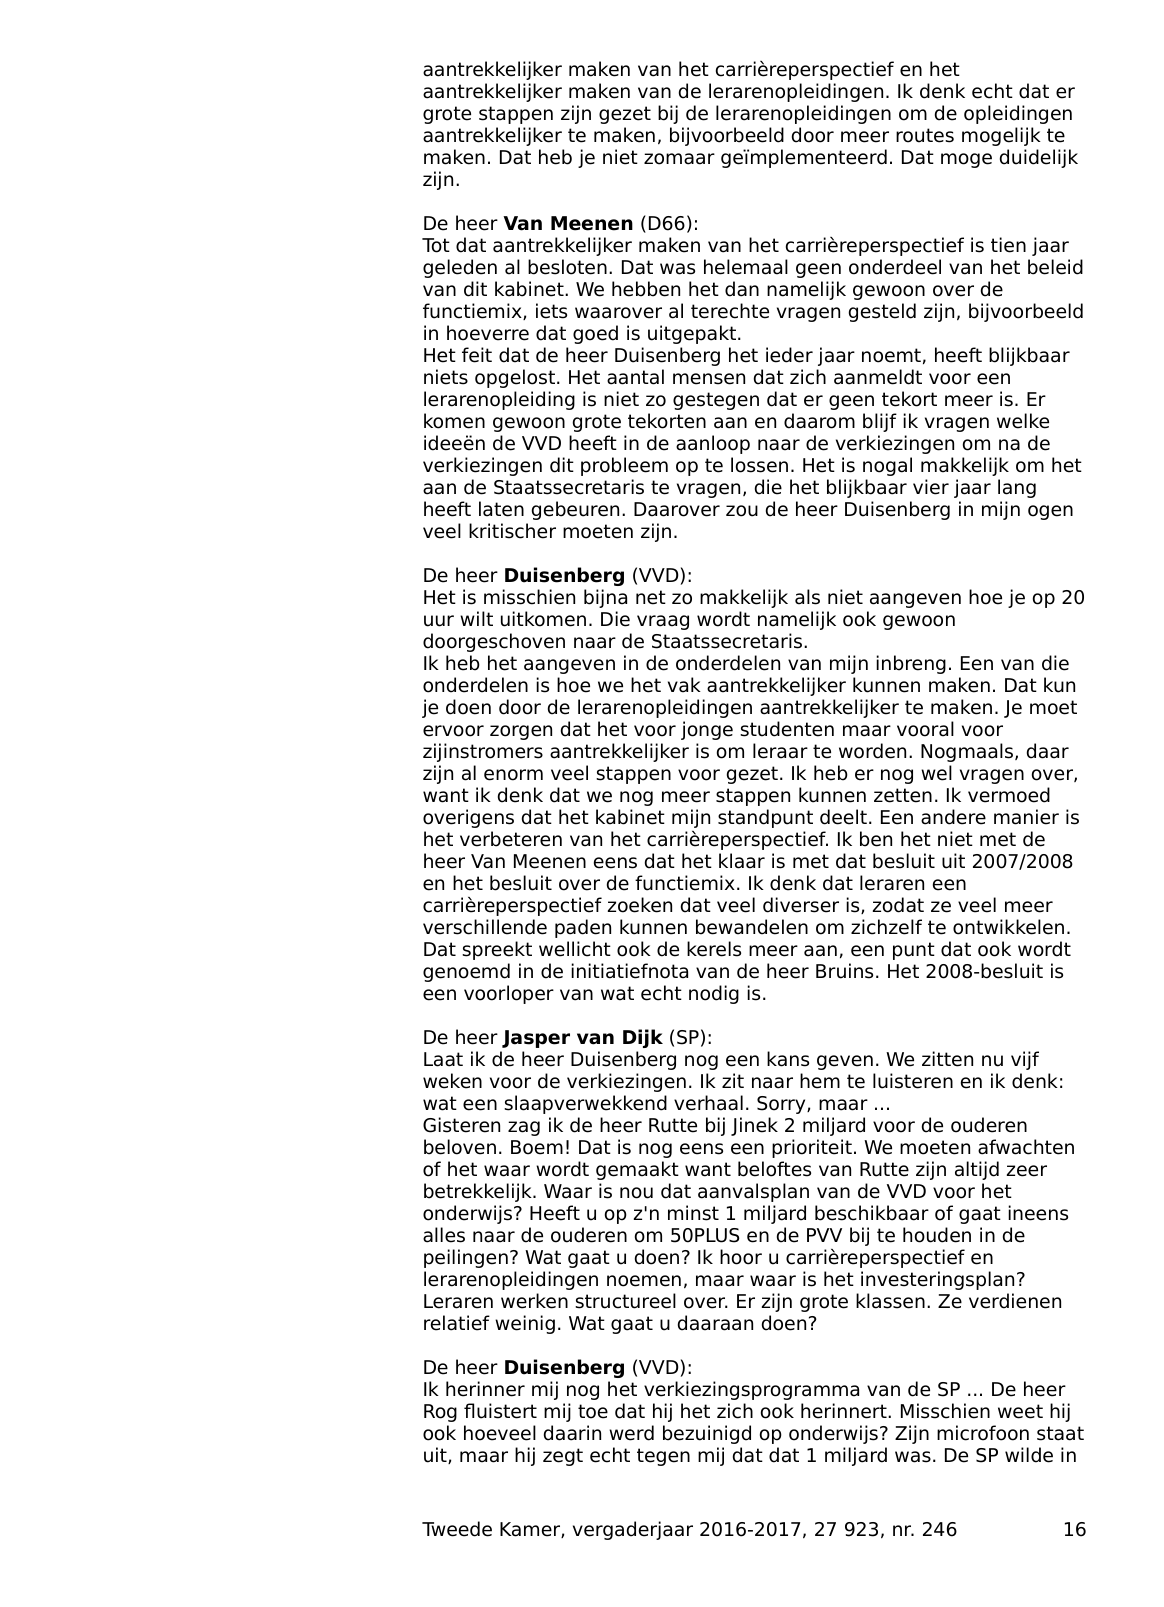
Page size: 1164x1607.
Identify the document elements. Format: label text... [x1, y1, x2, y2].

text Ik heb het aangeven in de onderdelen van mijn inbreng. Een van die onderdelen is hoe we het vak aantrekkelijker kunnen maken. Dat kun je doen door de lerarenopleidingen aantrekkelijker te maken. Je moet ervoor zorgen dat het voor jonge studenten maar vooral voor zijinstromers aantrekkelijker is om leraar te worden. Nogmaals, daar zijn al enorm veel stappen voor gezet. Ik heb er nog wel vragen over, want ik denk dat we nog meer stappen kunnen zetten. Ik vermoed overigens dat het kabinet mijn standpunt deelt. Een andere manier is het verbeteren van het carrièreperspectief. Ik ben het niet met de heer Van Meenen eens dat het klaar is met dat besluit uit 2007/2008 en het besluit over de functiemix. Ik denk dat leraren een carrièreperspectief zoeken dat veel diverser is, zodat ze veel meer verschillende paden kunnen bewandelen om zichzelf te ontwikkelen. Dat spreekt wellicht ook de kerels meer aan, een punt dat ook wordt genoemd in de initiatiefnota van de heer Bruins. Het 2008-besluit is een voorloper van wat echt nodig is. [422, 653, 1087, 1004]
text De heer Jasper van Dijk (SP): [422, 1027, 1087, 1049]
text Het is misschien bijna net zo makkelijk als niet aangeven hoe je op 20 uur wilt uitkomen. Die vraag wordt namelijk ook gewoon doorgeschoven naar de Staatssecretaris. [422, 587, 1087, 653]
text Ik herinner mij nog het verkiezingsprogramma van de SP ... De heer Rog fluistert mij toe dat hij het zich ook herinnert. Misschien weet hij ook hoeveel daarin werd bezuinigd op onderwijs? Zijn microfoon staat uit, maar hij zegt echt tegen mij dat dat 1 miljard was. De SP wilde in [422, 1379, 1087, 1467]
text Gisteren zag ik de heer Rutte bij Jinek 2 miljard voor de ouderen beloven. Boem! Dat is nog eens een prioriteit. We moeten afwachten of het waar wordt gemaakt want beloftes van Rutte zijn altijd zeer betrekkelijk. Waar is nou dat aanvalsplan van de VVD voor het onderwijs? Heeft u op z'n minst 1 miljard beschikbaar of gaat ineens alles naar de ouderen om 50PLUS en de PVV bij te houden in de peilingen? Wat gaat u doen? Ik hoor u carrièreperspectief en lerarenopleidingen noemen, maar waar is het investeringsplan? Leraren werken structureel over. Er zijn grote klassen. Ze verdienen relatief weinig. Wat gaat u daaraan doen? [422, 1115, 1087, 1334]
text Tot dat aantrekkelijker maken van het carrièreperspectief is tien jaar geleden al besloten. Dat was helemaal geen onderdeel van het beleid van dit kabinet. We hebben het dan namelijk gewoon over de functiemix, iets waarover al terechte vragen gesteld zijn, bijvoorbeeld in hoeverre dat goed is uitgepakt. [422, 235, 1087, 345]
text De heer Duisenberg (VVD): [422, 565, 1087, 587]
text De heer Duisenberg (VVD): [422, 1357, 1087, 1379]
text De heer Van Meenen (D66): [422, 213, 1087, 235]
text Het feit dat de heer Duisenberg het ieder jaar noemt, heeft blijkbaar niets opgelost. Het aantal mensen dat zich aanmeldt voor een lerarenopleiding is niet zo gestegen dat er geen tekort meer is. Er komen gewoon grote tekorten aan en daarom blijf ik vragen welke ideeën de VVD heeft in de aanloop naar de verkiezingen om na de verkiezingen dit probleem op te lossen. Het is nogal makkelijk om het aan de Staatssecretaris te vragen, die het blijkbaar vier jaar lang heeft laten gebeuren. Daarover zou de heer Duisenberg in mijn ogen veel kritischer moeten zijn. [422, 345, 1087, 543]
text aantrekkelijker maken van het carrièreperspectief en het aantrekkelijker maken van de lerarenopleidingen. Ik denk echt dat er grote stappen zijn gezet bij de lerarenopleidingen om de opleidingen aantrekkelijker te maken, bijvoorbeeld door meer routes mogelijk te maken. Dat heb je niet zomaar geïmplementeerd. Dat moge duidelijk zijn. [422, 59, 1087, 191]
text Laat ik de heer Duisenberg nog een kans geven. We zitten nu vijf weken voor de verkiezingen. Ik zit naar hem te luisteren en ik denk: wat een slaapverwekkend verhaal. Sorry, maar ... [422, 1049, 1087, 1115]
